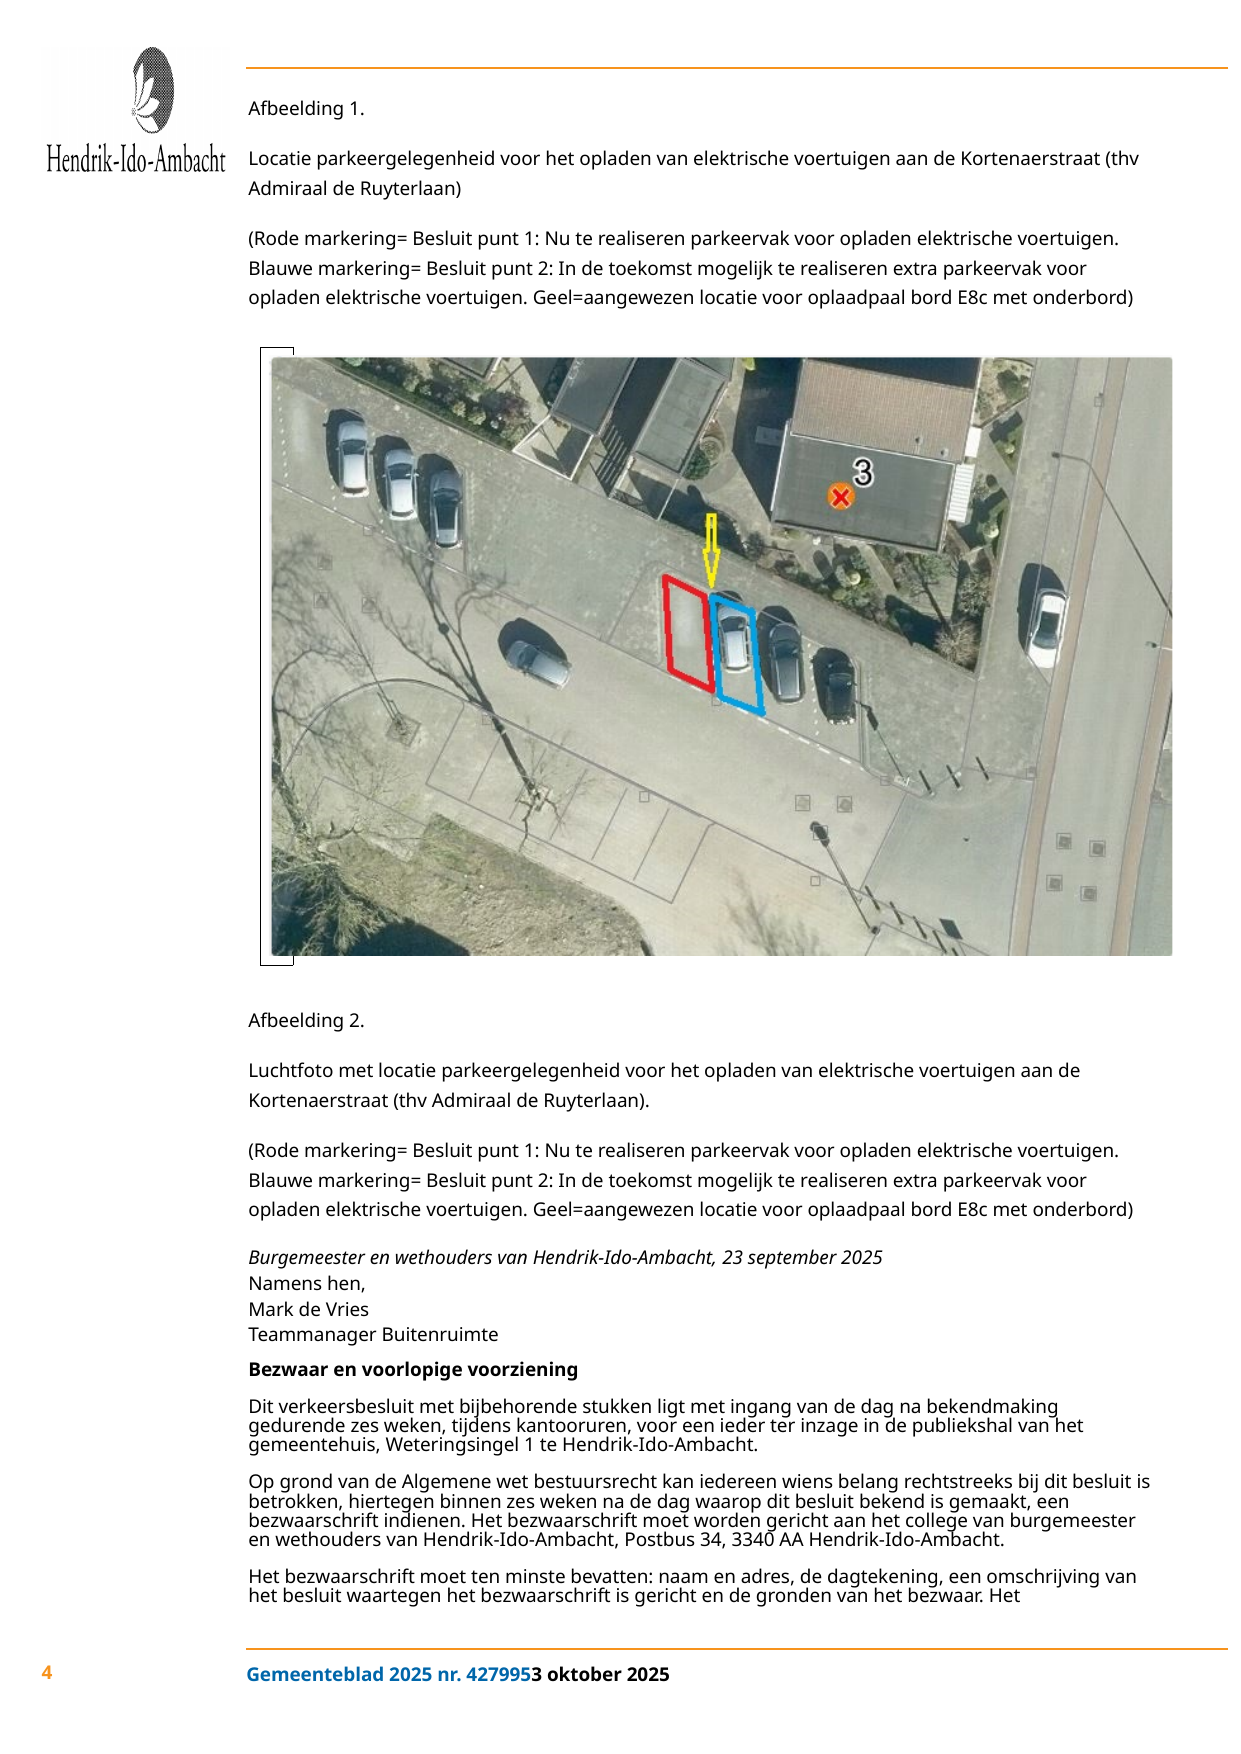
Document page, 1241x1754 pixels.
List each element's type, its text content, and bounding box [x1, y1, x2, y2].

text Locatie parkeergelegenheid voor het opladen van elektrische voertuigen aan de Kortenaerstraat (thv Admiraal de Ruyterlaan) [248, 145, 1152, 201]
text Dit verkeersbesluit met bijbehorende stukken ligt met ingang van de dag na bekendmaking gedurende zes weken, tijdens kantooruren, voor een ieder ter inzage in de publiekshal van het gemeentehuis, Weteringsingel 1 te Hendrik-Ido-Ambacht. [248, 1398, 1152, 1456]
picture [41, 47, 231, 172]
picture [268, 355, 1173, 956]
text Op grond van de Algemene wet bestuursrecht kan iedereen wiens belang rechtstreeks bij dit besluit is betrokken, hiertegen binnen zes weken na de dag waarop dit besluit bekend is gemaakt, een bezwaarschrift indienen. Het bezwaarschrift moet worden gericht aan het college van burgemeester en wethouders van Hendrik-Ido-Ambacht, Postbus 34, 3340 AA Hendrik-Ido-Ambacht. [248, 1473, 1152, 1550]
text Namens hen, [248, 1270, 1152, 1296]
text Het bezwaarschrift moet ten minste bevatten: naam en adres, de dagtekening, een omschrijving van het besluit waartegen het bezwaarschrift is gericht en de gronden van het bezwaar. Het [248, 1568, 1152, 1607]
text Afbeelding 2. [248, 1007, 1152, 1033]
text Luchtfoto met locatie parkeergelegenheid voor het opladen van elektrische voertuigen aan de Kortenaerstraat (thv Admiraal de Ruyterlaan). [248, 1057, 1152, 1113]
text Burgemeester en wethouders van Hendrik-Ido-Ambacht, 23 september 2025 [248, 1244, 1152, 1270]
text Mark de Vries [248, 1296, 1152, 1321]
text Bezwaar en voorlopige voorziening [248, 1361, 1152, 1380]
text Teammanager Buitenruimte [248, 1321, 1152, 1347]
text (Rode markering= Besluit punt 1: Nu te realiseren parkeervak voor opladen elektrische voertuigen. Blauwe markering= Besluit punt 2: In de toekomst mogelijk te realiseren extra parkeervak voor opladen elektrische voertuigen. Geel=aangewezen locatie voor oplaadpaal bord E8c met onderbord) [248, 1137, 1152, 1222]
text (Rode markering= Besluit punt 1: Nu te realiseren parkeervak voor opladen elektrische voertuigen. Blauwe markering= Besluit punt 2: In de toekomst mogelijk te realiseren extra parkeervak voor opladen elektrische voertuigen. Geel=aangewezen locatie voor oplaadpaal bord E8c met onderbord) [248, 225, 1152, 310]
text Afbeelding 1. [248, 95, 1152, 121]
